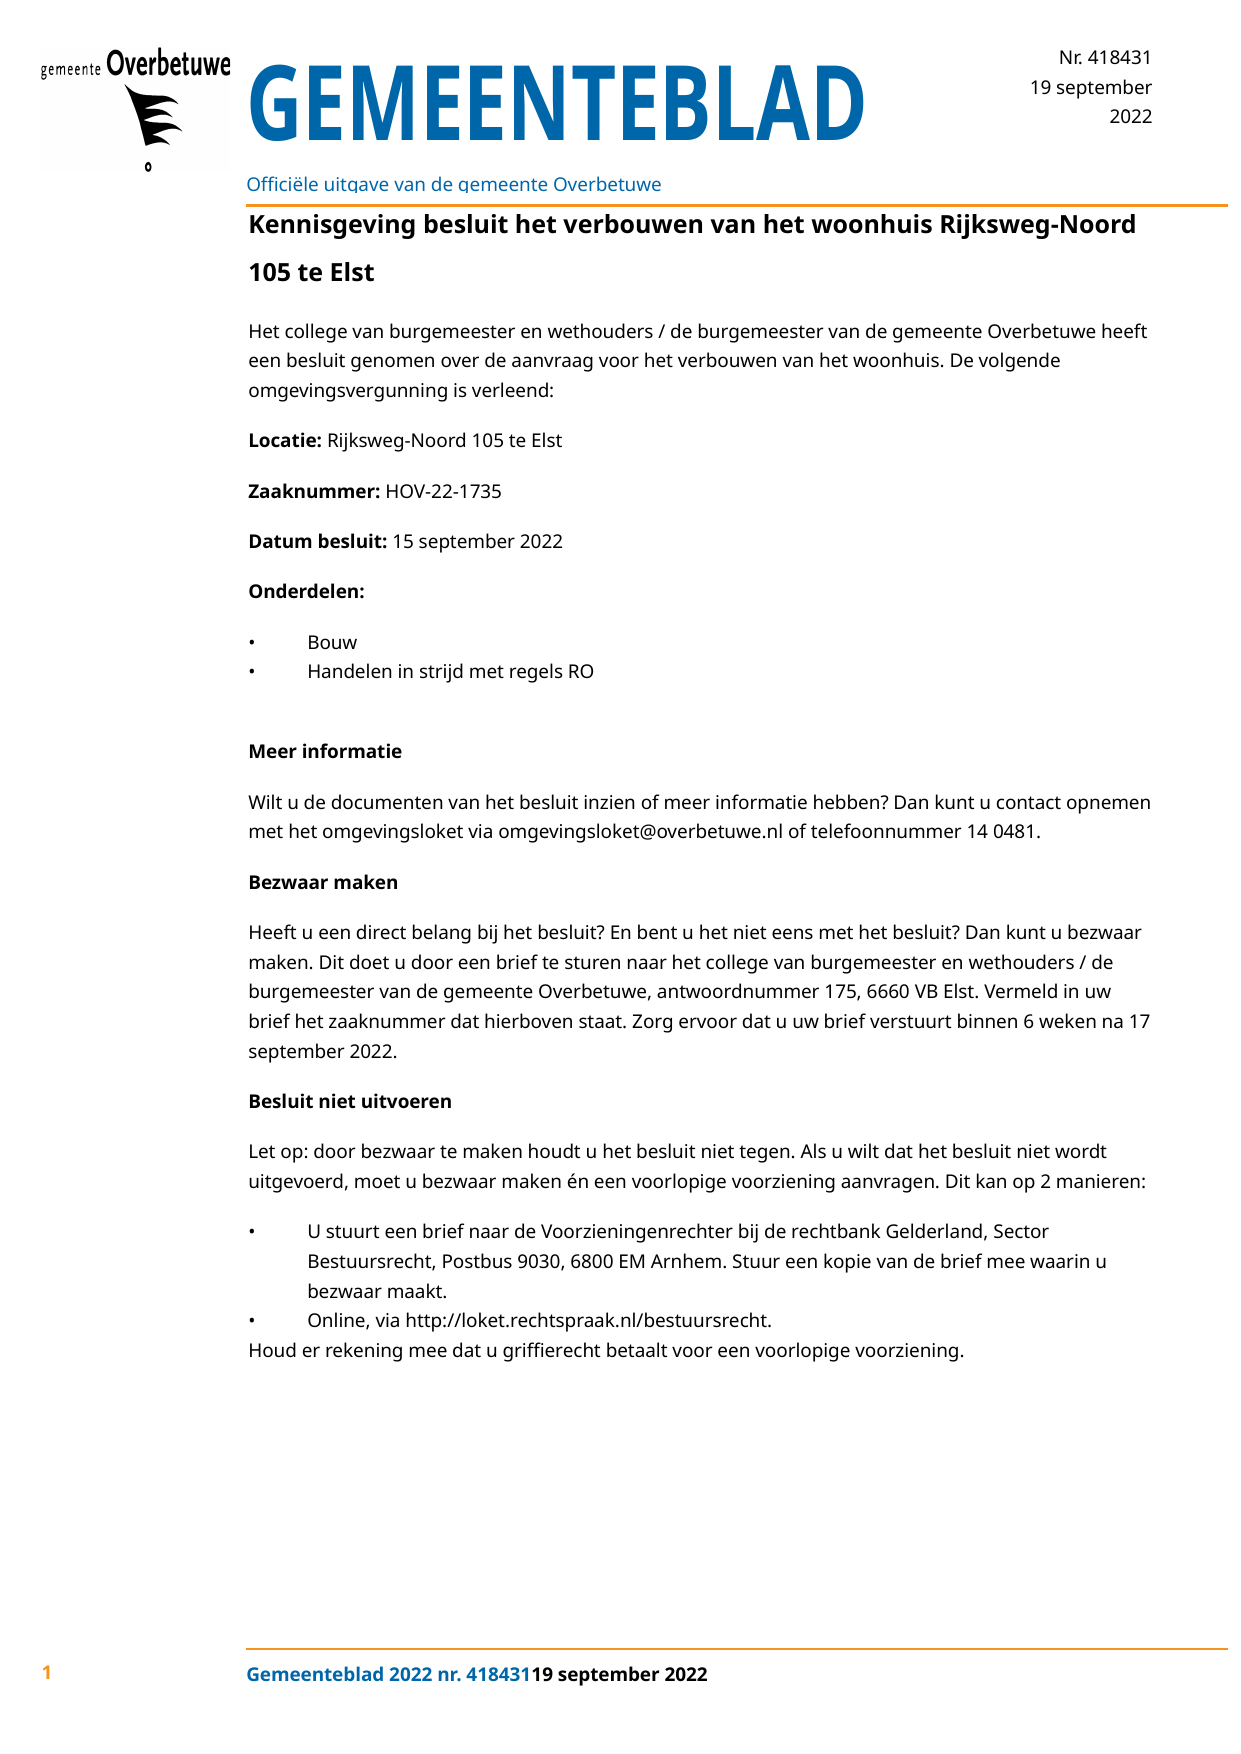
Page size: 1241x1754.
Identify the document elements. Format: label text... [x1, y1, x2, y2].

text Houd er rekening mee dat u griffierecht betaalt voor een voorlopige voorziening. [248, 1337, 1152, 1363]
text Het college van burgemeester en wethouders / de burgemeester van de gemeente Overbetuwe heeft een besluit genomen over de aanvraag voor het verbouwen van het woonhuis. De volgende omgevingsvergunning is verleend: [248, 318, 1152, 403]
text Heeft u een direct belang bij het besluit? En bent u het niet eens met het besluit? Dan kunt u bezwaar maken. Dit doet u door een brief te sturen naar het college van burgemeester en wethouders / de burgemeester van de gemeente Overbetuwe, antwoordnummer 175, 6660 VB Elst. Vermeld in uw brief het zaaknummer dat hierboven staat. Zorg ervoor dat u uw brief verstuurt binnen 6 weken na 17 september 2022. [248, 919, 1152, 1064]
text Wilt u de documenten van het besluit inzien of meer informatie hebben? Dan kunt u contact opnemen met het omgevingsloket via omgevingsloket@overbetuwe.nl of telefoonnummer 14 0481. [248, 789, 1152, 844]
text Bezwaar maken [248, 869, 1152, 895]
text Meer informatie [248, 739, 1152, 764]
list Bouw [248, 629, 1152, 655]
list Online, via http://loket.rechtspraak.nl/bestuursrecht. [248, 1307, 1152, 1333]
picture [41, 47, 231, 172]
list Handelen in strijd met regels RO [248, 659, 1152, 684]
text Locatie: Rijksweg-Noord 105 te Elst [248, 427, 1152, 453]
text Zaaknummer: HOV-22-1735 [248, 478, 1152, 504]
text Onderdelen: [248, 579, 1152, 604]
text Datum besluit: 15 september 2022 [248, 528, 1152, 554]
text Besluit niet uitvoeren [248, 1088, 1152, 1114]
text Kennisgeving besluit het verbouwen van het woonhuis Rijksweg-Noord 105 te Elst [248, 207, 1152, 288]
list U stuurt een brief naar de Voorzieningenrechter bij de rechtbank Gelderland, Sector Bestuursrecht, Postbus 9030, 6800 EM Arnhem. Stuur een kopie van de brief mee waarin u bezwaar maakt. [248, 1219, 1152, 1304]
text Let op: door bezwaar te maken houdt u het besluit niet tegen. Als u wilt dat het besluit niet wordt uitgevoerd, moet u bezwaar maken én een voorlopige voorziening aanvragen. Dit kan op 2 manieren: [248, 1139, 1152, 1194]
